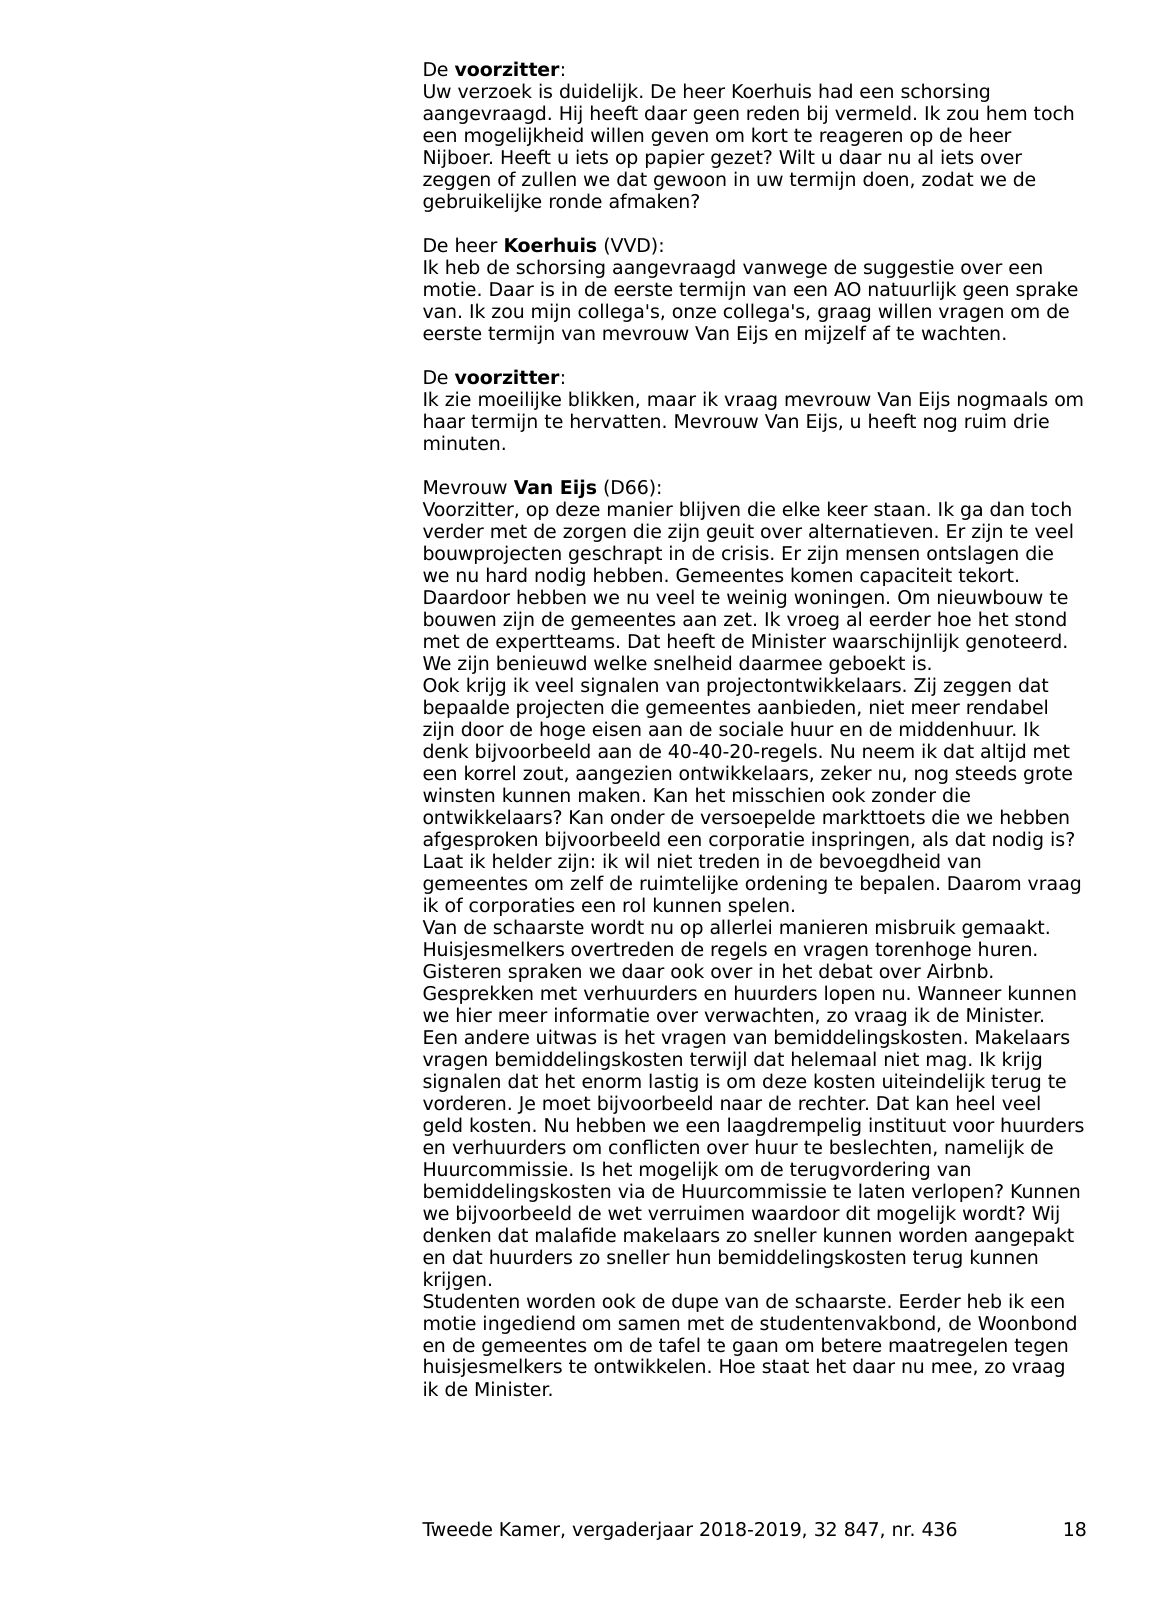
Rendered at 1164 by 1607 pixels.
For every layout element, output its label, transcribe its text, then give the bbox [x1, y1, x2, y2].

text Studenten worden ook de dupe van de schaarste. Eerder heb ik een motie ingediend om samen met de studentenvakbond, de Woonbond en de gemeentes om de tafel te gaan om betere maatregelen tegen huisjesmelkers te ontwikkelen. Hoe staat het daar nu mee, zo vraag ik de Minister. [422, 1291, 1087, 1400]
text Ook krijg ik veel signalen van projectontwikkelaars. Zij zeggen dat bepaalde projecten die gemeentes aanbieden, niet meer rendabel zijn door de hoge eisen aan de sociale huur en de middenhuur. Ik denk bijvoorbeeld aan de 40-40-20-regels. Nu neem ik dat altijd met een korrel zout, aangezien ontwikkelaars, zeker nu, nog steeds grote winsten kunnen maken. Kan het misschien ook zonder die ontwikkelaars? Kan onder de versoepelde markttoets die we hebben afgesproken bijvoorbeeld een corporatie inspringen, als dat nodig is? Laat ik helder zijn: ik wil niet treden in de bevoegdheid van gemeentes om zelf de ruimtelijke ordening te bepalen. Daarom vraag ik of corporaties een rol kunnen spelen. [422, 675, 1087, 917]
text De heer Koerhuis (VVD): [422, 235, 1087, 257]
text Uw verzoek is duidelijk. De heer Koerhuis had een schorsing aangevraagd. Hij heeft daar geen reden bij vermeld. Ik zou hem toch een mogelijkheid willen geven om kort te reageren op de heer Nijboer. Heeft u iets op papier gezet? Wilt u daar nu al iets over zeggen of zullen we dat gewoon in uw termijn doen, zodat we de gebruikelijke ronde afmaken? [422, 81, 1087, 213]
text Voorzitter, op deze manier blijven die elke keer staan. Ik ga dan toch verder met de zorgen die zijn geuit over alternatieven. Er zijn te veel bouwprojecten geschrapt in de crisis. Er zijn mensen ontslagen die we nu hard nodig hebben. Gemeentes komen capaciteit tekort. Daardoor hebben we nu veel te weinig woningen. Om nieuwbouw te bouwen zijn de gemeentes aan zet. Ik vroeg al eerder hoe het stond met de expertteams. Dat heeft de Minister waarschijnlijk genoteerd. We zijn benieuwd welke snelheid daarmee geboekt is. [422, 499, 1087, 675]
text Een andere uitwas is het vragen van bemiddelingskosten. Makelaars vragen bemiddelingskosten terwijl dat helemaal niet mag. Ik krijg signalen dat het enorm lastig is om deze kosten uiteindelijk terug te vorderen. Je moet bijvoorbeeld naar de rechter. Dat kan heel veel geld kosten. Nu hebben we een laagdrempelig instituut voor huurders en verhuurders om conflicten over huur te beslechten, namelijk de Huurcommissie. Is het mogelijk om de terugvordering van bemiddelingskosten via de Huurcommissie te laten verlopen? Kunnen we bijvoorbeeld de wet verruimen waardoor dit mogelijk wordt? Wij denken dat malafide makelaars zo sneller kunnen worden aangepakt en dat huurders zo sneller hun bemiddelingskosten terug kunnen krijgen. [422, 1027, 1087, 1291]
text Ik heb de schorsing aangevraagd vanwege de suggestie over een motie. Daar is in de eerste termijn van een AO natuurlijk geen sprake van. Ik zou mijn collega's, onze collega's, graag willen vragen om de eerste termijn van mevrouw Van Eijs en mijzelf af te wachten. [422, 257, 1087, 345]
text De voorzitter: [422, 367, 1087, 389]
text De voorzitter: [422, 59, 1087, 81]
text Van de schaarste wordt nu op allerlei manieren misbruik gemaakt. Huisjesmelkers overtreden de regels en vragen torenhoge huren. Gisteren spraken we daar ook over in het debat over Airbnb. Gesprekken met verhuurders en huurders lopen nu. Wanneer kunnen we hier meer informatie over verwachten, zo vraag ik de Minister. [422, 917, 1087, 1027]
text Mevrouw Van Eijs (D66): [422, 477, 1087, 499]
text Ik zie moeilijke blikken, maar ik vraag mevrouw Van Eijs nogmaals om haar termijn te hervatten. Mevrouw Van Eijs, u heeft nog ruim drie minuten. [422, 389, 1087, 455]
